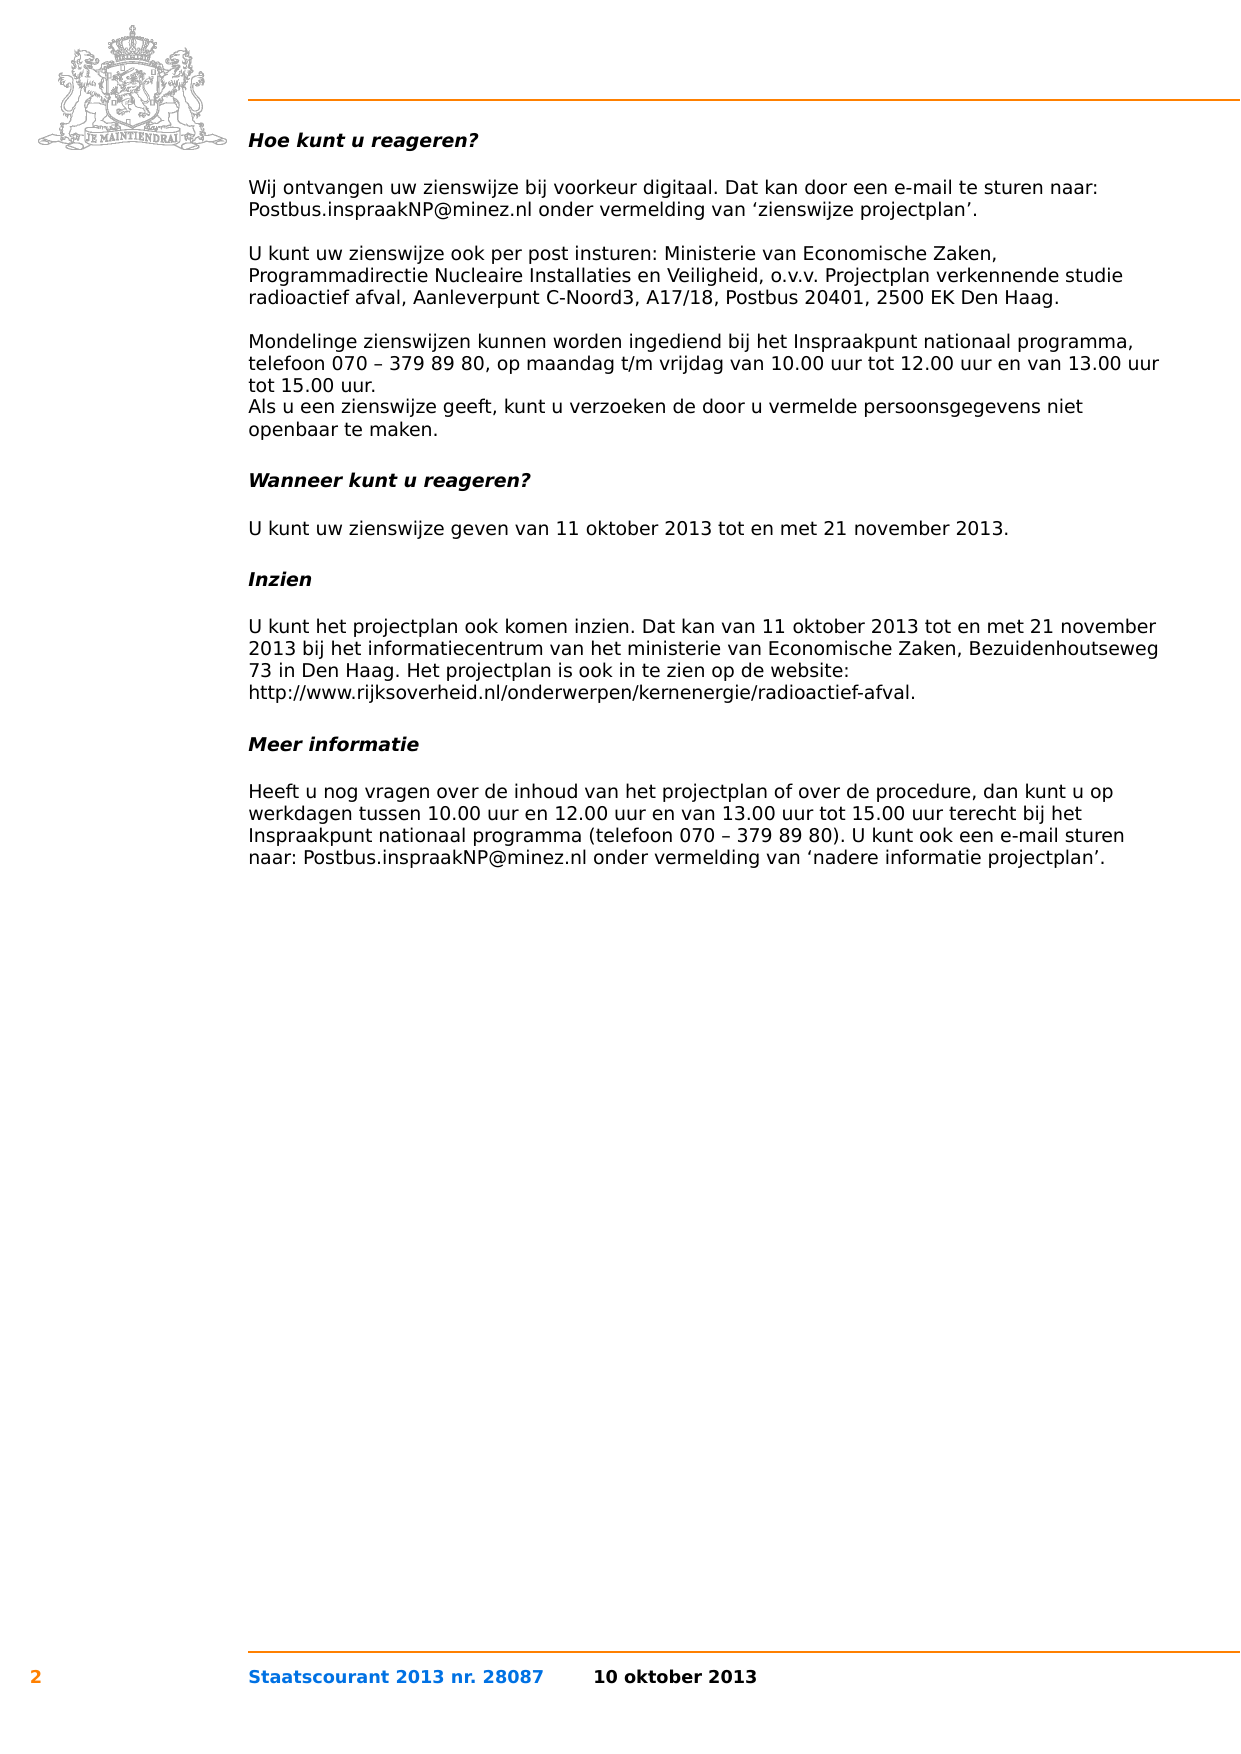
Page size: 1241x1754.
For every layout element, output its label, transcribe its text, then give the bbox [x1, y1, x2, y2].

subtitle Wanneer kunt u reageren? [248, 470, 1163, 492]
text Mondelinge zienswijzen kunnen worden ingediend bij het Inspraakpunt nationaal programma, telefoon 070 – 379 89 80, op maandag t/m vrijdag van 10.00 uur tot 12.00 uur en van 13.00 uur tot 15.00 uur. [248, 331, 1163, 396]
text U kunt uw zienswijze ook per post insturen: Ministerie van Economische Zaken, Programmadirectie Nucleaire Installaties en Veiligheid, o.v.v. Projectplan verkennende studie radioactief afval, Aanleverpunt C-Noord3, A17/18, Postbus 20401, 2500 EK Den Haag. [248, 243, 1163, 309]
text Wij ontvangen uw zienswijze bij voorkeur digitaal. Dat kan door een e-mail te sturen naar: Postbus.inspraakNP@minez.nl onder vermelding van ‘zienswijze projectplan’. [248, 177, 1163, 221]
text Heeft u nog vragen over de inhoud van het projectplan of over de procedure, dan kunt u op werkdagen tussen 10.00 uur en 12.00 uur en van 13.00 uur tot 15.00 uur terecht bij het Inspraakpunt nationaal programma (telefoon 070 – 379 89 80). U kunt ook een e-mail sturen naar: Postbus.inspraakNP@minez.nl onder vermelding van ‘nadere informatie projectplan’. [248, 781, 1163, 869]
subtitle Hoe kunt u reageren? [248, 130, 1163, 152]
subtitle Meer informatie [248, 734, 1163, 756]
text U kunt uw zienswijze geven van 11 oktober 2013 tot en met 21 november 2013. [248, 517, 1163, 539]
picture [38, 25, 227, 150]
subtitle Inzien [248, 569, 1163, 591]
text Als u een zienswijze geeft, kunt u verzoeken de door u vermelde persoonsgegevens niet openbaar te maken. [248, 396, 1163, 440]
text U kunt het projectplan ook komen inzien. Dat kan van 11 oktober 2013 tot en met 21 november 2013 bij het informatiecentrum van het ministerie van Economische Zaken, Bezuidenhoutseweg 73 in Den Haag. Het projectplan is ook in te zien op de website: http://www.rijksoverheid.nl/onderwerpen/kernenergie/radioactief-afval. [248, 616, 1163, 704]
